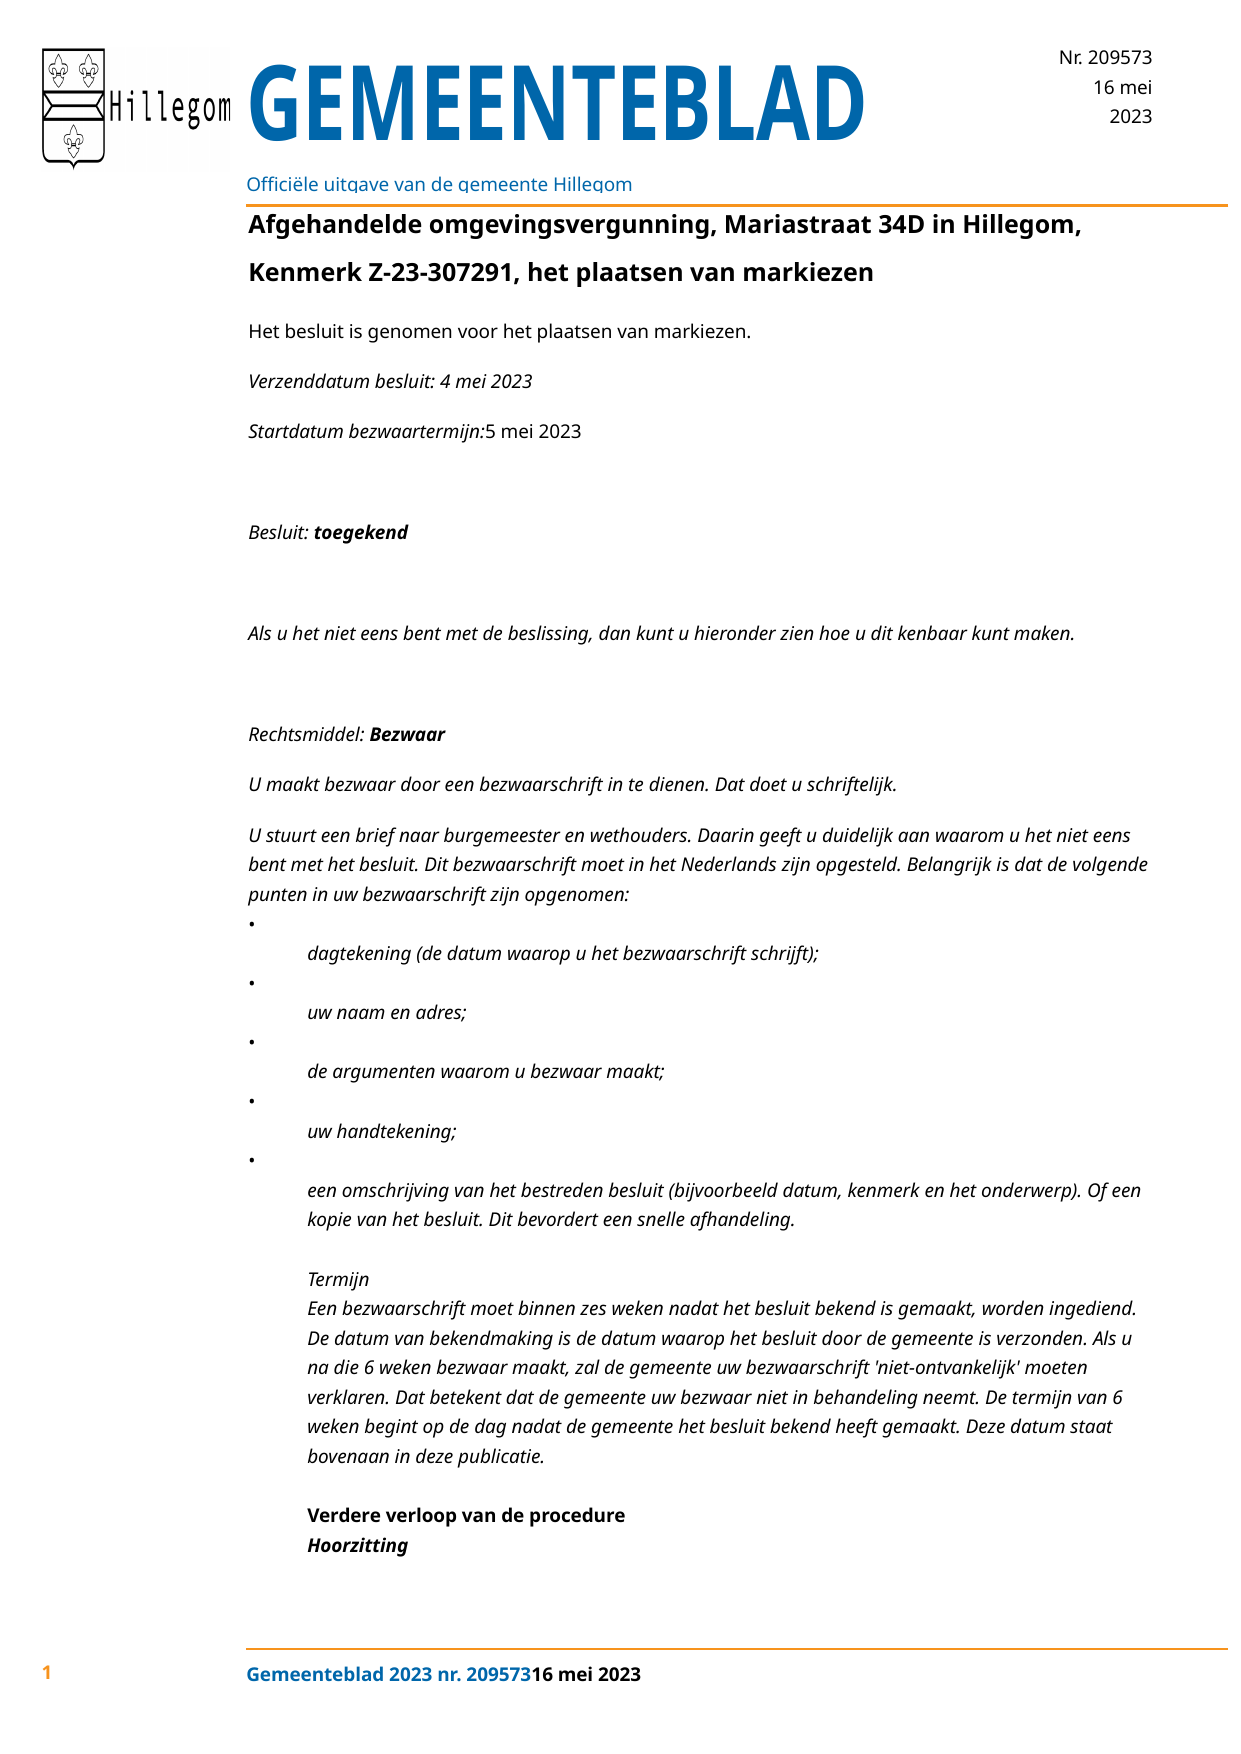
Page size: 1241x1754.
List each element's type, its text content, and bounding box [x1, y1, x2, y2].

list uw handtekening; [248, 1118, 1152, 1144]
list Termijn [248, 1266, 1152, 1292]
text Verzenddatum besluit: 4 mei 2023 [248, 368, 1152, 394]
list de argumenten waarom u bezwaar maakt; [248, 1059, 1152, 1084]
text Besluit: toegekend [248, 519, 1152, 545]
list Een bezwaarschrift moet binnen zes weken nadat het besluit bekend is gemaakt, worden ingediend. De datum van bekendmaking is de datum waarop het besluit door de gemeente is verzonden. Als u na die 6 weken bezwaar maakt, zal de gemeente uw bezwaarschrift 'niet-ontvankelijk' moeten verklaren. Dat betekent dat de gemeente uw bezwaar niet in behandeling neemt. De termijn van 6 weken begint op de dag nadat de gemeente het besluit bekend heeft gemaakt. Deze datum staat bovenaan in deze publicatie. [248, 1295, 1152, 1469]
list Verdere verloop van de procedure [248, 1502, 1152, 1528]
text Rechtsmiddel: Bezwaar [248, 721, 1152, 747]
text Het besluit is genomen voor het plaatsen van markiezen. [248, 318, 1152, 344]
text Startdatum bezwaartermijn:5 mei 2023 [248, 419, 1152, 444]
picture [41, 47, 231, 172]
text U maakt bezwaar door een bezwaarschrift in te dienen. Dat doet u schriftelijk. [248, 772, 1152, 797]
text Als u het niet eens bent met de beslissing, dan kunt u hieronder zien hoe u dit kenbaar kunt maken. [248, 620, 1152, 646]
list dagtekening (de datum waarop u het bezwaarschrift schrijft); [248, 940, 1152, 966]
list een omschrijving van het bestreden besluit (bijvoorbeeld datum, kenmerk en het onderwerp). Of een kopie van het besluit. Dit bevordert een snelle afhandeling. [248, 1177, 1152, 1232]
text U stuurt een brief naar burgemeester en wethouders. Daarin geeft u duidelijk aan waarom u het niet eens bent met het besluit. Dit bezwaarschrift moet in het Nederlands zijn opgesteld. Belangrijk is dat de volgende punten in uw bezwaarschrift zijn opgenomen: [248, 822, 1152, 907]
list uw naam en adres; [248, 999, 1152, 1025]
text Afgehandelde omgevingsvergunning, Mariastraat 34D in Hillegom, Kenmerk Z-23-307291, het plaatsen van markiezen [248, 207, 1152, 288]
list Hoorzitting [248, 1532, 1152, 1558]
